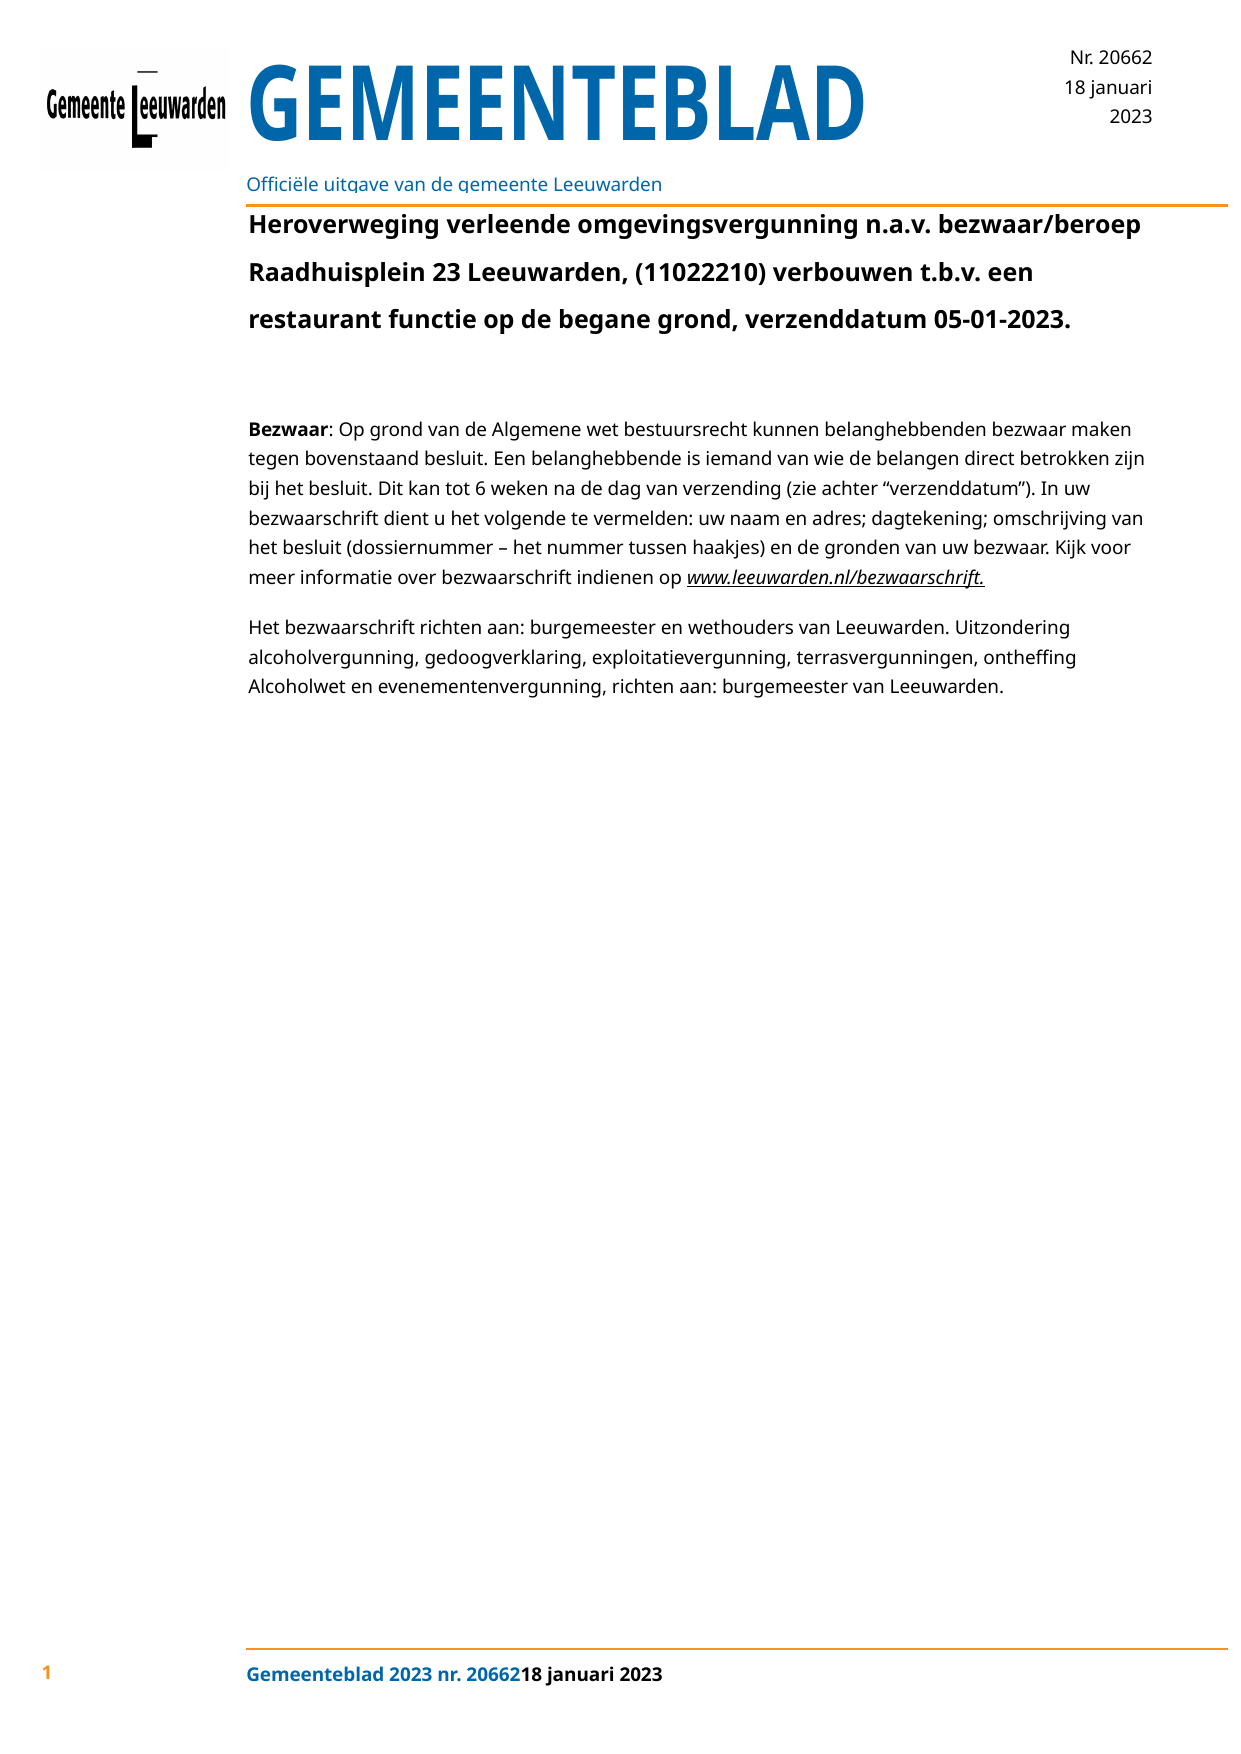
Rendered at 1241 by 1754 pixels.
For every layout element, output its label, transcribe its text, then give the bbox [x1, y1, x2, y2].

picture [41, 47, 231, 172]
text Bezwaar: Op grond van de Algemene wet bestuursrecht kunnen belanghebbenden bezwaar maken tegen bovenstaand besluit. Een belanghebbende is iemand van wie de belangen direct betrokken zijn bij het besluit. Dit kan tot 6 weken na de dag van verzending (zie achter “verzenddatum”). In uw bezwaarschrift dient u het volgende te vermelden: uw naam en adres; dagtekening; omschrijving van het besluit (dossiernummer – het nummer tussen haakjes) en de gronden van uw bezwaar. Kijk voor meer informatie over bezwaarschrift indienen op www.leeuwarden.nl/bezwaarschrift. [248, 416, 1152, 589]
text Het bezwaarschrift richten aan: burgemeester en wethouders van Leeuwarden. Uitzondering alcoholvergunning, gedoogverklaring, exploitatievergunning, terrasvergunningen, ontheffing Alcoholwet en evenementenvergunning, richten aan: burgemeester van Leeuwarden. [248, 614, 1152, 699]
text Heroverweging verleende omgevingsvergunning n.a.v. bezwaar/beroep Raadhuisplein 23 Leeuwarden, (11022210) verbouwen t.b.v. een restaurant functie op de begane grond, verzenddatum 05-01-2023. [248, 207, 1152, 336]
